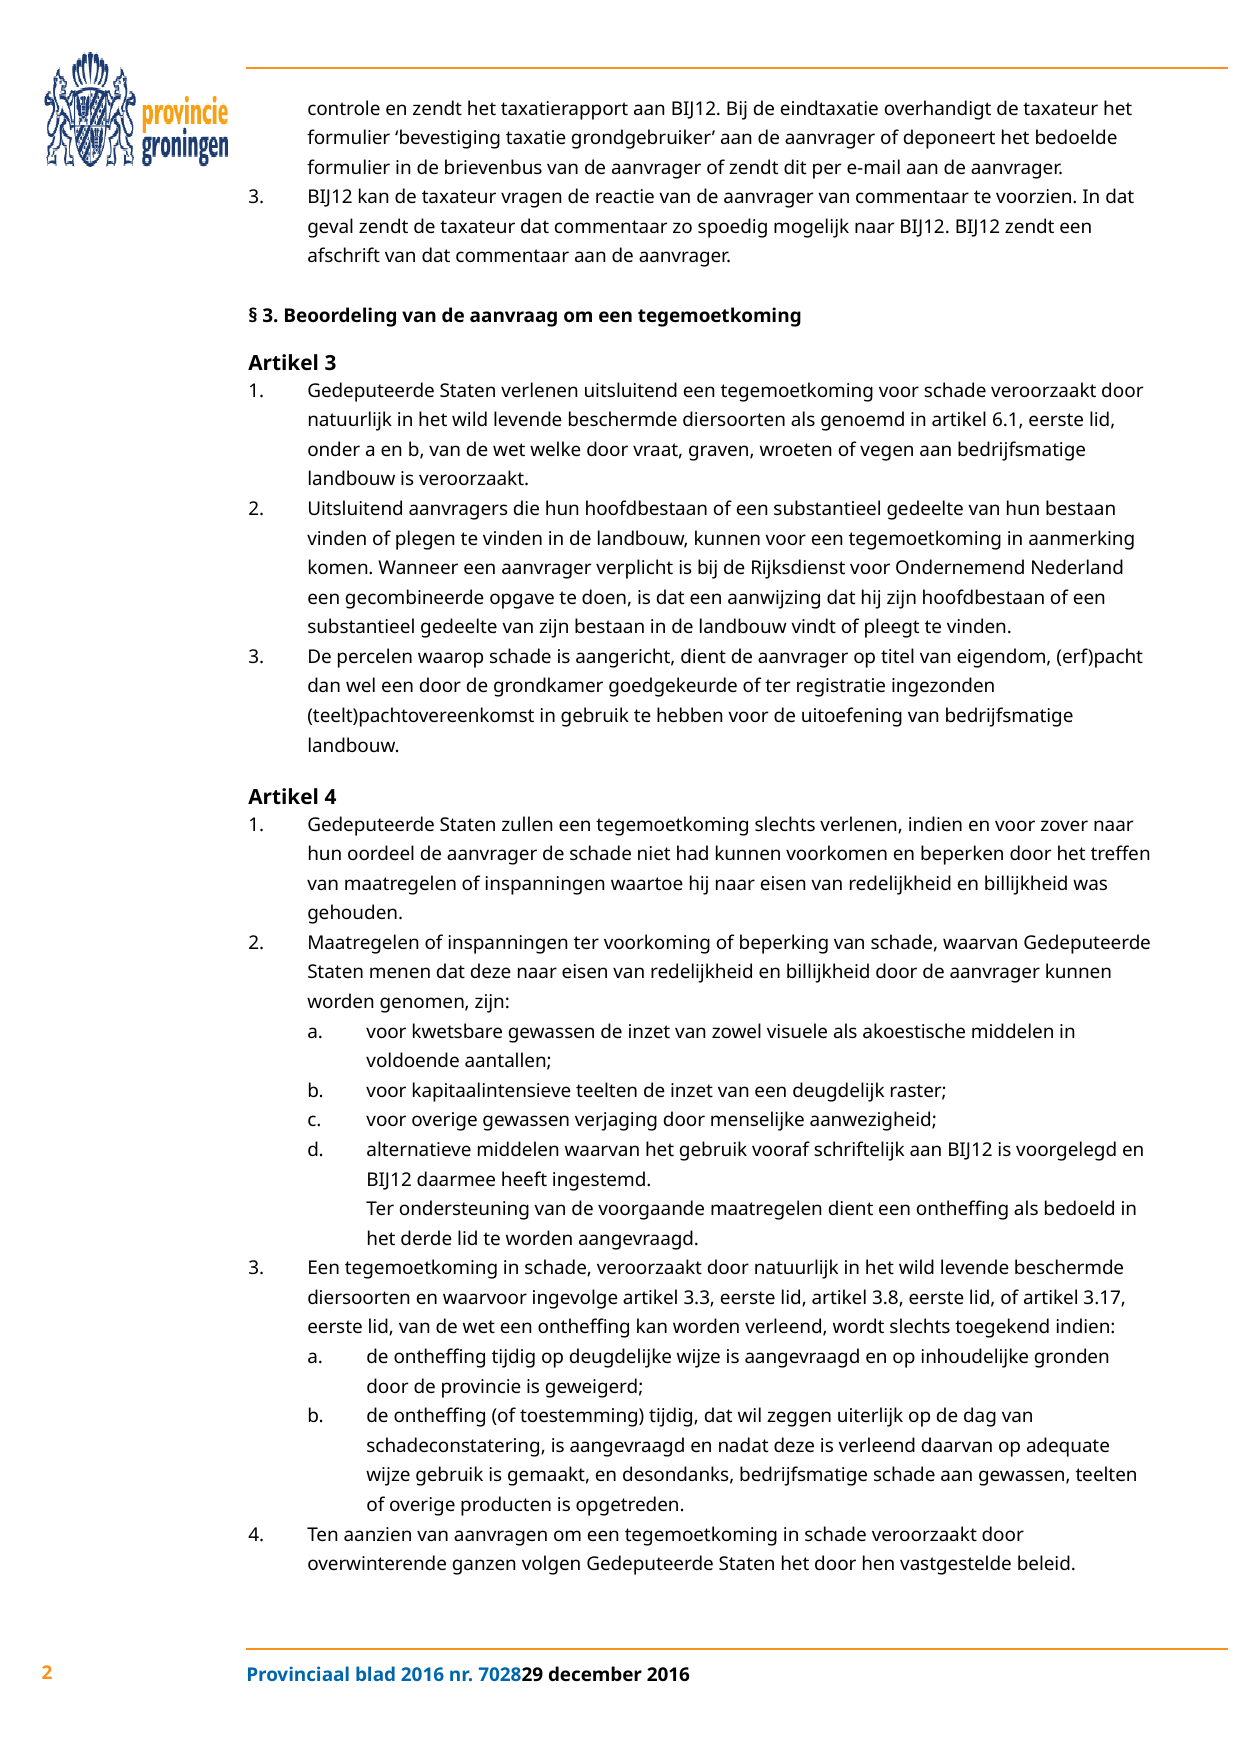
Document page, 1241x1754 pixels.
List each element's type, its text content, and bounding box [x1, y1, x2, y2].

list Ten aanzien van aanvragen om een tegemoetkoming in schade veroorzaakt door overwinterende ganzen volgen Gedeputeerde Staten het door hen vastgestelde beleid. [248, 1521, 1152, 1576]
list alternatieve middelen waarvan het gebruik vooraf schriftelijk aan BIJ12 is voorgelegd en BIJ12 daarmee heeft ingestemd. [307, 1136, 1152, 1191]
list controle en zendt het taxatierapport aan BIJ12. Bij de eindtaxatie overhandigt de taxateur het formulier ‘bevestiging taxatie grondgebruiker’ aan de aanvrager of deponeert het bedoelde formulier in de brievenbus van de aanvrager of zendt dit per e-mail aan de aanvrager. [248, 95, 1152, 180]
list Ter ondersteuning van de voorgaande maatregelen dient een ontheffing als bedoeld in het derde lid te worden aangevraagd. [307, 1195, 1152, 1251]
list de ontheffing tijdig op deugdelijke wijze is aangevraagd en op inhoudelijke gronden door de provincie is geweigerd; [307, 1343, 1152, 1398]
list voor overige gewassen verjaging door menselijke aanwezigheid; [307, 1107, 1152, 1132]
list Maatregelen of inspanningen ter voorkoming of beperking van schade, waarvan Gedeputeerde Staten menen dat deze naar eisen van redelijkheid en billijkheid door de aanvrager kunnen worden genomen, zijn: [248, 929, 1152, 1014]
list Gedeputeerde Staten zullen een tegemoetkoming slechts verlenen, indien en voor zover naar hun oordeel de aanvrager de schade niet had kunnen voorkomen en beperken door het treffen van maatregelen of inspanningen waartoe hij naar eisen van redelijkheid en billijkheid was gehouden. [248, 811, 1152, 925]
text § 3. Beoordeling van de aanvraag om een tegemoetkoming [248, 302, 1152, 328]
list Een tegemoetkoming in schade, veroorzaakt door natuurlijk in het wild levende beschermde diersoorten en waarvoor ingevolge artikel 3.3, eerste lid, artikel 3.8, eerste lid, of artikel 3.17, eerste lid, van de wet een ontheffing kan worden verleend, wordt slechts toegekend indien: [248, 1254, 1152, 1339]
list voor kapitaalintensieve teelten de inzet van een deugdelijk raster; [307, 1077, 1152, 1103]
list voor kwetsbare gewassen de inzet van zowel visuele als akoestische middelen in voldoende aantallen; [307, 1018, 1152, 1073]
text Artikel 4 [248, 782, 1152, 811]
list de ontheffing (of toestemming) tijdig, dat wil zeggen uiterlijk op de dag van schadeconstatering, is aangevraagd en nadat deze is verleend daarvan op adequate wijze gebruik is gemaakt, en desondanks, bedrijfsmatige schade aan gewassen, teelten of overige producten is opgetreden. [307, 1402, 1152, 1517]
list BIJ12 kan de taxateur vragen de reactie van de aanvrager van commentaar te voorzien. In dat geval zendt de taxateur dat commentaar zo spoedig mogelijk naar BIJ12. BIJ12 zendt een afschrift van dat commentaar aan de aanvrager. [248, 183, 1152, 268]
list De percelen waarop schade is aangericht, dient de aanvrager op titel van eigendom, (erf)pacht dan wel een door de grondkamer goedgekeurde of ter registratie ingezonden (teelt)pachtovereenkomst in gebruik te hebben voor de uitoefening van bedrijfsmatige landbouw. [248, 643, 1152, 758]
list Gedeputeerde Staten verlenen uitsluitend een tegemoetkoming voor schade veroorzaakt door natuurlijk in het wild levende beschermde diersoorten als genoemd in artikel 6.1, eerste lid, onder a en b, van de wet welke door vraat, graven, wroeten of vegen aan bedrijfsmatige landbouw is veroorzaakt. [248, 377, 1152, 491]
list Uitsluitend aanvragers die hun hoofdbestaan of een substantieel gedeelte van hun bestaan vinden of plegen te vinden in de landbouw, kunnen voor een tegemoetkoming in aanmerking komen. Wanneer een aanvrager verplicht is bij de Rijksdienst voor Ondernemend Nederland een gecombineerde opgave te doen, is dat een aanwijzing dat hij zijn hoofdbestaan of een substantieel gedeelte van zijn bestaan in de landbouw vindt of pleegt te vinden. [248, 495, 1152, 639]
picture [41, 47, 231, 172]
text Artikel 3 [248, 348, 1152, 377]
